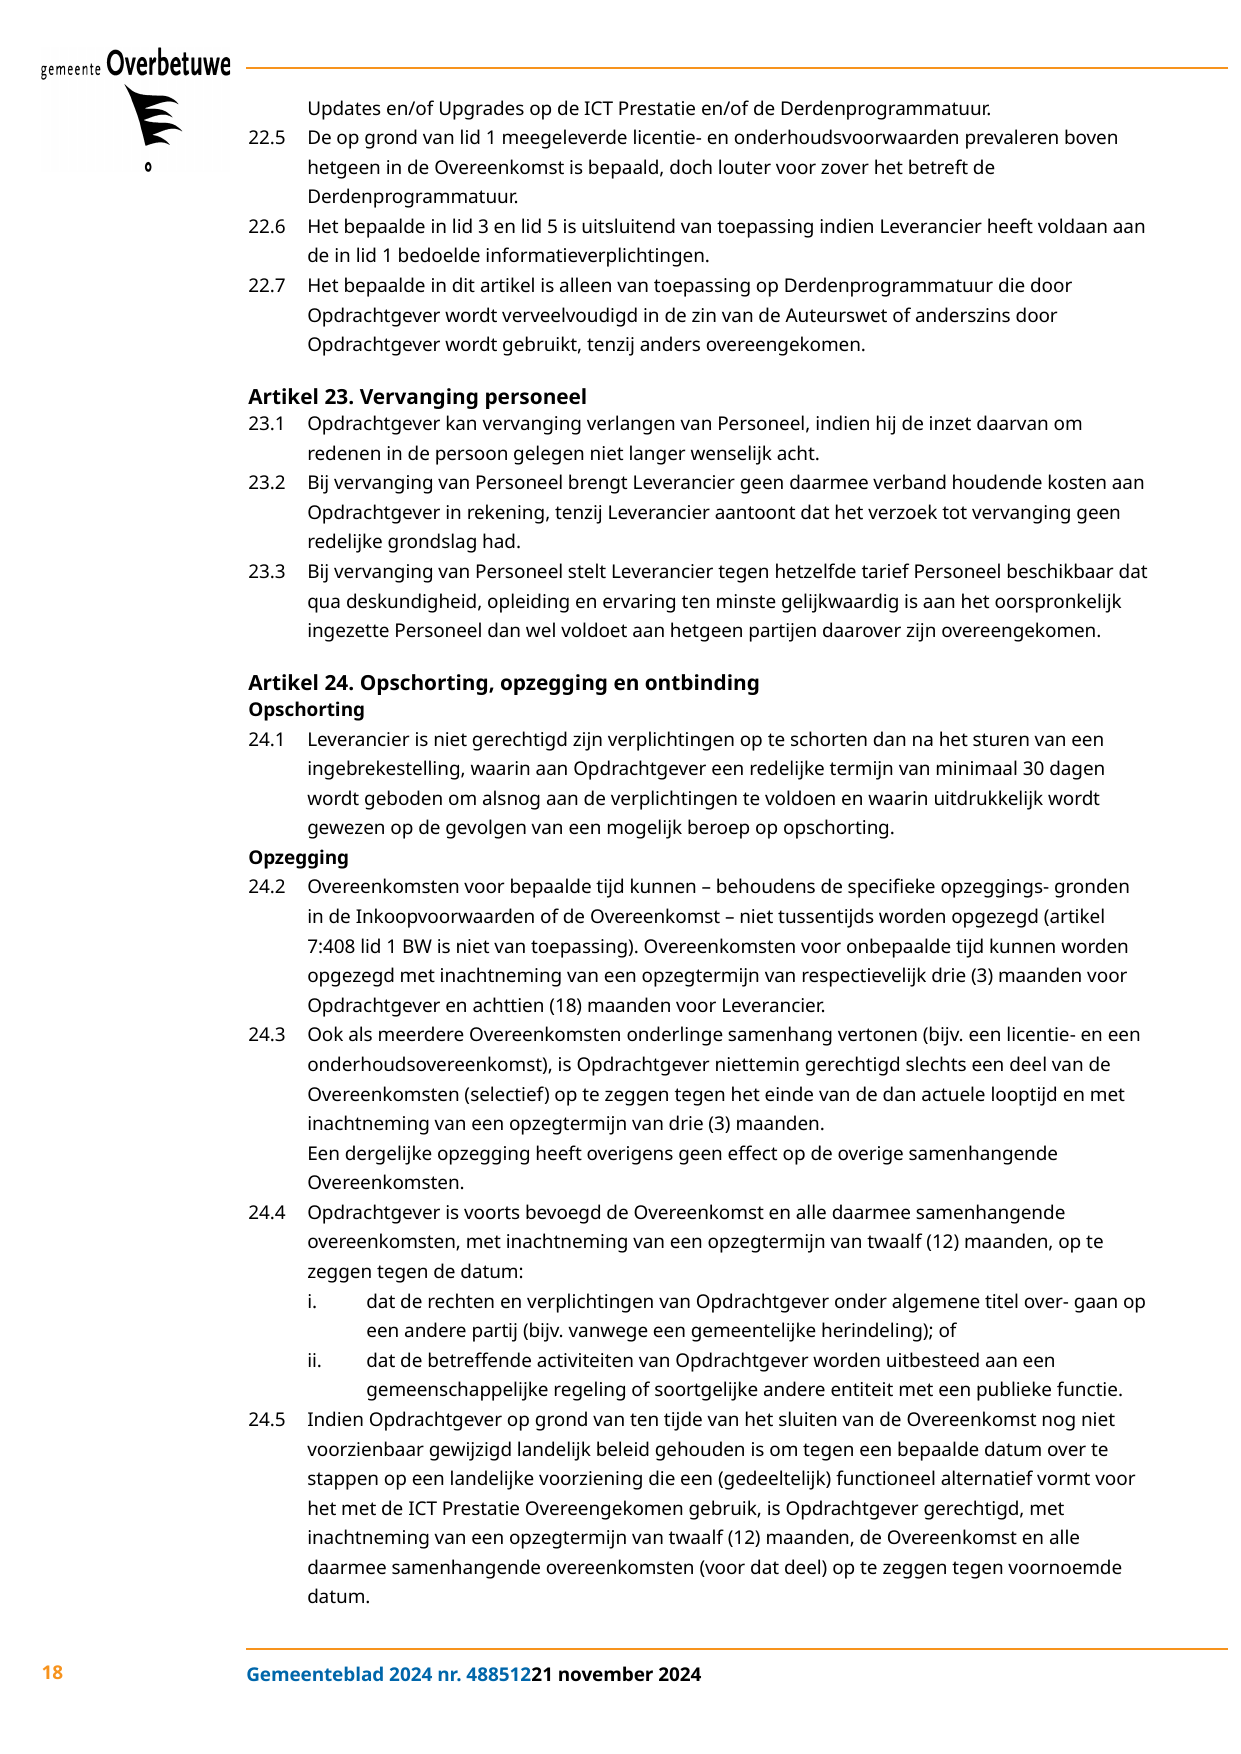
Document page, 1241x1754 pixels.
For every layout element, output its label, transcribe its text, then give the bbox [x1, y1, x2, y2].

list dat de rechten en verplichtingen van Opdrachtgever onder algemene titel over- gaan op een andere partij (bijv. vanwege een gemeentelijke herindeling); of [307, 1288, 1152, 1343]
picture [41, 47, 231, 172]
list Bij vervanging van Personeel stelt Leverancier tegen hetzelfde tarief Personeel beschikbaar dat qua deskundigheid, opleiding en ervaring ten minste gelijkwaardig is aan het oorspronkelijk ingezette Personeel dan wel voldoet aan hetgeen partijen daarover zijn overeengekomen. [248, 558, 1152, 643]
list Updates en/of Upgrades op de ICT Prestatie en/of de Derdenprogrammatuur. [248, 95, 1152, 121]
text Opzegging [248, 844, 1152, 870]
text Opschorting [248, 696, 1152, 722]
list Het bepaalde in lid 3 en lid 5 is uitsluitend van toepassing indien Leverancier heeft voldaan aan de in lid 1 bedoelde informatieverplichtingen. [248, 213, 1152, 268]
list Opdrachtgever kan vervanging verlangen van Personeel, indien hij de inzet daarvan om redenen in de persoon gelegen niet langer wenselijk acht. [248, 410, 1152, 466]
list Het bepaalde in dit artikel is alleen van toepassing op Derdenprogrammatuur die door Opdrachtgever wordt verveelvoudigd in de zin van de Auteurswet of anderszins door Opdrachtgever wordt gebruikt, tenzij anders overeengekomen. [248, 272, 1152, 357]
list Ook als meerdere Overeenkomsten onderlinge samenhang vertonen (bijv. een licentie- en een onderhoudsovereenkomst), is Opdrachtgever niettemin gerechtigd slechts een deel van de Overeenkomsten (selectief) op te zeggen tegen het einde van de dan actuele looptijd en met inachtneming van een opzegtermijn van drie (3) maanden. [248, 1022, 1152, 1136]
text Artikel 23. Vervanging personeel [248, 382, 1152, 410]
list dat de betreffende activiteiten van Opdrachtgever worden uitbesteed aan een gemeenschappelijke regeling of soortgelijke andere entiteit met een publieke functie. [307, 1347, 1152, 1402]
text Artikel 24. Opschorting, opzegging en ontbinding [248, 668, 1152, 696]
list Leverancier is niet gerechtigd zijn verplichtingen op te schorten dan na het sturen van een ingebrekestelling, waarin aan Opdrachtgever een redelijke termijn van minimaal 30 dagen wordt geboden om alsnog aan de verplichtingen te voldoen en waarin uitdrukkelijk wordt gewezen op de gevolgen van een mogelijk beroep op opschorting. [248, 726, 1152, 840]
list Een dergelijke opzegging heeft overigens geen effect op de overige samenhangende Overeenkomsten. [248, 1140, 1152, 1195]
list Bij vervanging van Personeel brengt Leverancier geen daarmee verband houdende kosten aan Opdrachtgever in rekening, tenzij Leverancier aantoont dat het verzoek tot vervanging geen redelijke grondslag had. [248, 469, 1152, 554]
list Opdrachtgever is voorts bevoegd de Overeenkomst en alle daarmee samenhangende overeenkomsten, met inachtneming van een opzegtermijn van twaalf (12) maanden, op te zeggen tegen de datum: [248, 1199, 1152, 1284]
list Indien Opdrachtgever op grond van ten tijde van het sluiten van de Overeenkomst nog niet voorzienbaar gewijzigd landelijk beleid gehouden is om tegen een bepaalde datum over te stappen op een landelijke voorziening die een (gedeeltelijk) functioneel alternatief vormt voor het met de ICT Prestatie Overeengekomen gebruik, is Opdrachtgever gerechtigd, met inachtneming van een opzegtermijn van twaalf (12) maanden, de Overeenkomst en alle daarmee samenhangende overeenkomsten (voor dat deel) op te zeggen tegen voornoemde datum. [248, 1406, 1152, 1609]
list De op grond van lid 1 meegeleverde licentie- en onderhoudsvoorwaarden prevaleren boven hetgeen in de Overeenkomst is bepaald, doch louter voor zover het betreft de Derdenprogrammatuur. [248, 124, 1152, 209]
list Overeenkomsten voor bepaalde tijd kunnen – behoudens de specifieke opzeggings- gronden in de Inkoopvoorwaarden of de Overeenkomst – niet tussentijds worden opgezegd (artikel 7:408 lid 1 BW is niet van toepassing). Overeenkomsten voor onbepaalde tijd kunnen worden opgezegd met inachtneming van een opzegtermijn van respectievelijk drie (3) maanden voor Opdrachtgever en achttien (18) maanden voor Leverancier. [248, 874, 1152, 1018]
